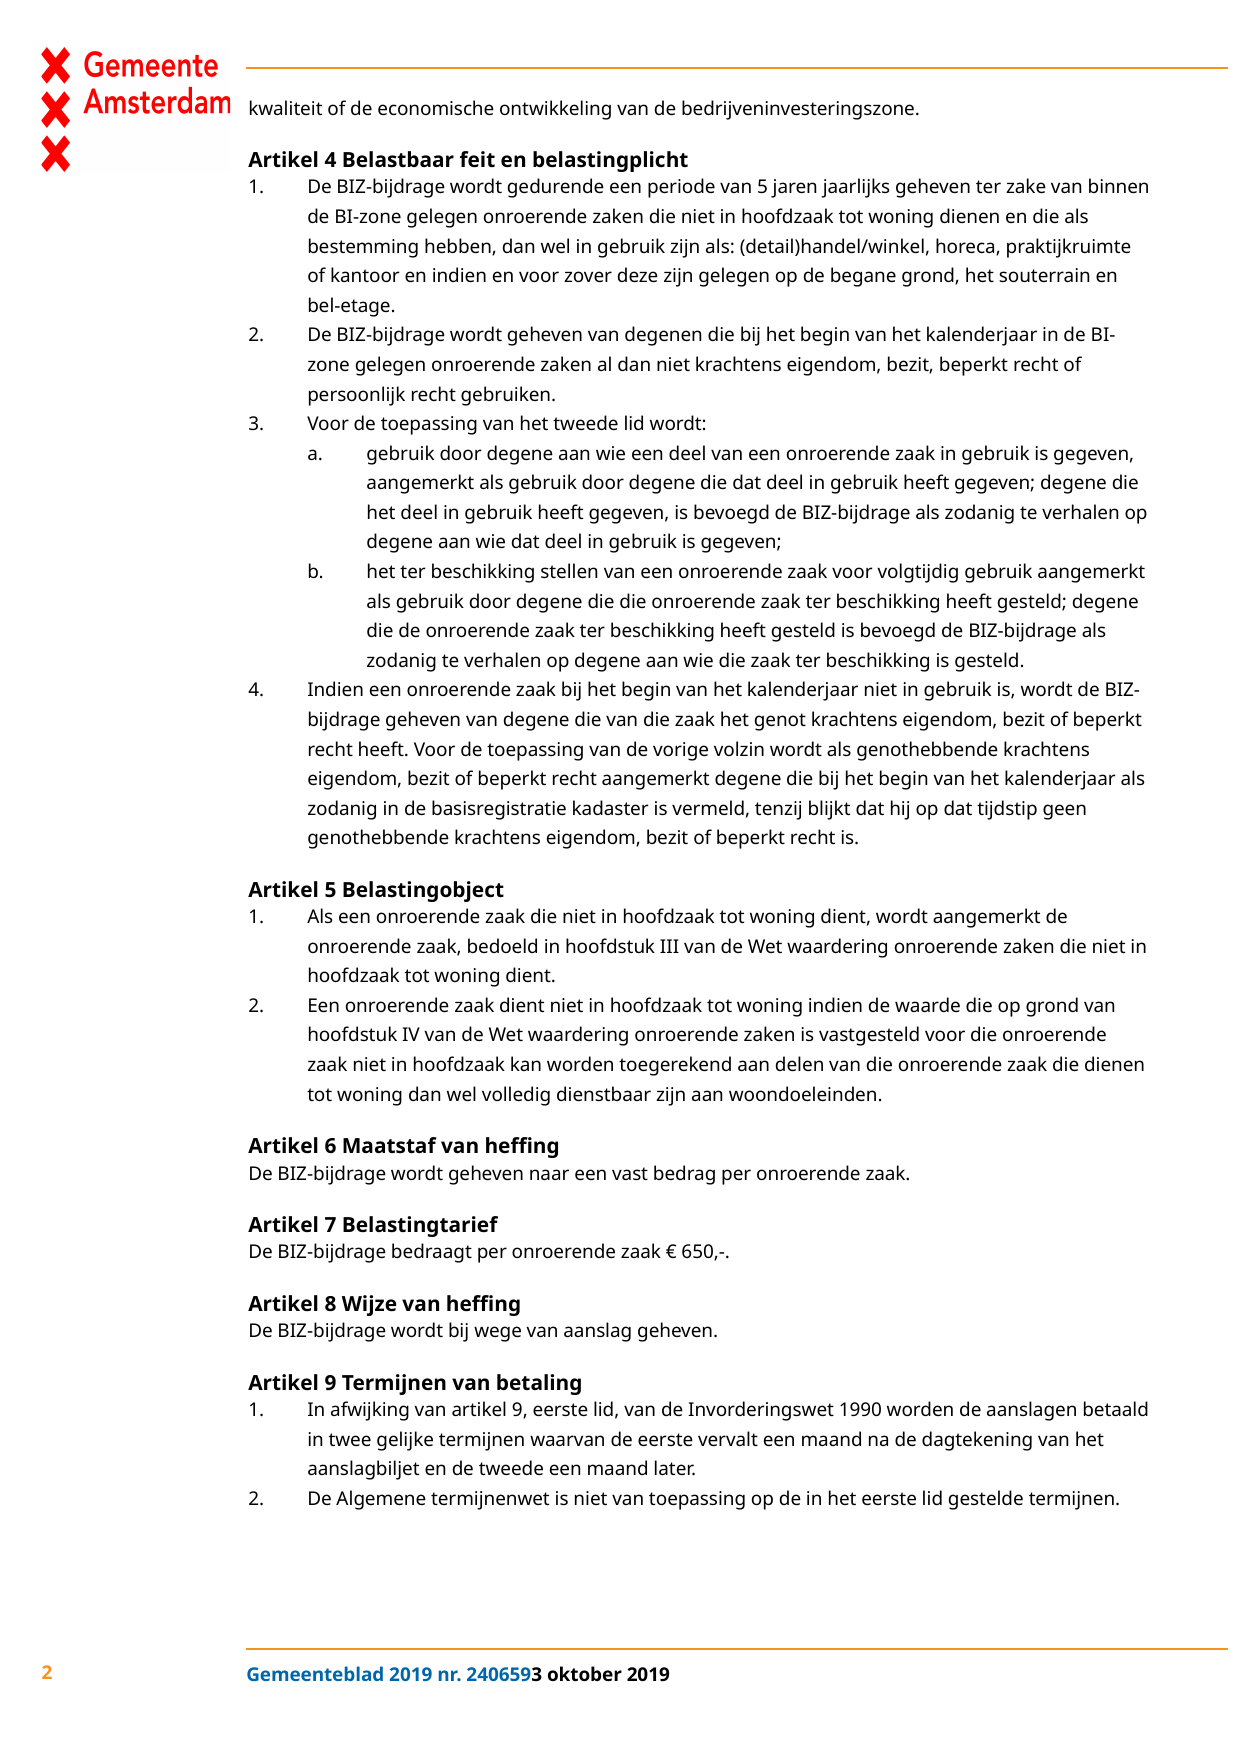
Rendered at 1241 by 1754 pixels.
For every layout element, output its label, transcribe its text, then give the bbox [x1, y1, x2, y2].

list De BIZ-bijdrage wordt gedurende een periode van 5 jaren jaarlijks geheven ter zake van binnen de BI-zone gelegen onroerende zaken die niet in hoofdzaak tot woning dienen en die als bestemming hebben, dan wel in gebruik zijn als: (detail)handel/winkel, horeca, praktijkruimte of kantoor en indien en voor zover deze zijn gelegen op de begane grond, het souterrain en bel-etage. [248, 174, 1152, 318]
list In afwijking van artikel 9, eerste lid, van de Invorderingswet 1990 worden de aanslagen betaald in twee gelijke termijnen waarvan de eerste vervalt een maand na de dagtekening van het aanslagbiljet en de tweede een maand later. [248, 1396, 1152, 1481]
list De Algemene termijnenwet is niet van toepassing op de in het eerste lid gestelde termijnen. [248, 1485, 1152, 1511]
list gebruik door degene aan wie een deel van een onroerende zaak in gebruik is gegeven, aangemerkt als gebruik door degene die dat deel in gebruik heeft gegeven; degene die het deel in gebruik heeft gegeven, is bevoegd de BIZ-bijdrage als zodanig te verhalen op degene aan wie dat deel in gebruik is gegeven; [307, 440, 1152, 554]
text Artikel 6 Maatstaf van heffing [248, 1131, 1152, 1160]
text Artikel 8 Wijze van heffing [248, 1289, 1152, 1317]
text Artikel 4 Belastbaar feit en belastingplicht [248, 145, 1152, 174]
list Voor de toepassing van het tweede lid wordt: [248, 410, 1152, 436]
text Artikel 7 Belastingtarief [248, 1210, 1152, 1238]
list Indien een onroerende zaak bij het begin van het kalenderjaar niet in gebruik is, wordt de BIZ-bijdrage geheven van degene die van die zaak het genot krachtens eigendom, bezit of beperkt recht heeft. Voor de toepassing van de vorige volzin wordt als genothebbende krachtens eigendom, bezit of beperkt recht aangemerkt degene die bij het begin van het kalenderjaar als zodanig in de basisregistratie kadaster is vermeld, tenzij blijkt dat hij op dat tijdstip geen genothebbende krachtens eigendom, bezit of beperkt recht is. [248, 677, 1152, 850]
picture [41, 47, 231, 172]
list Als een onroerende zaak die niet in hoofdzaak tot woning dient, wordt aangemerkt de onroerende zaak, bedoeld in hoofdstuk III van de Wet waardering onroerende zaken die niet in hoofdzaak tot woning dient. [248, 903, 1152, 988]
text Artikel 9 Termijnen van betaling [248, 1368, 1152, 1396]
text De BIZ-bijdrage wordt geheven naar een vast bedrag per onroerende zaak. [248, 1160, 1152, 1185]
list het ter beschikking stellen van een onroerende zaak voor volgtijdig gebruik aangemerkt als gebruik door degene die die onroerende zaak ter beschikking heeft gesteld; degene die de onroerende zaak ter beschikking heeft gesteld is bevoegd de BIZ-bijdrage als zodanig te verhalen op degene aan wie die zaak ter beschikking is gesteld. [307, 558, 1152, 673]
text Artikel 5 Belastingobject [248, 875, 1152, 903]
list Een onroerende zaak dient niet in hoofdzaak tot woning indien de waarde die op grond van hoofdstuk IV van de Wet waardering onroerende zaken is vastgesteld voor die onroerende zaak niet in hoofdzaak kan worden toegerekend aan delen van die onroerende zaak die dienen tot woning dan wel volledig dienstbaar zijn aan woondoeleinden. [248, 992, 1152, 1107]
list De BIZ-bijdrage wordt geheven van degenen die bij het begin van het kalenderjaar in de BI-zone gelegen onroerende zaken al dan niet krachtens eigendom, bezit, beperkt recht of persoonlijk recht gebruiken. [248, 322, 1152, 406]
text kwaliteit of de economische ontwikkeling van de bedrijveninvesteringszone. [248, 95, 1152, 121]
text De BIZ-bijdrage bedraagt per onroerende zaak € 650,-. [248, 1238, 1152, 1264]
text De BIZ-bijdrage wordt bij wege van aanslag geheven. [248, 1317, 1152, 1343]
